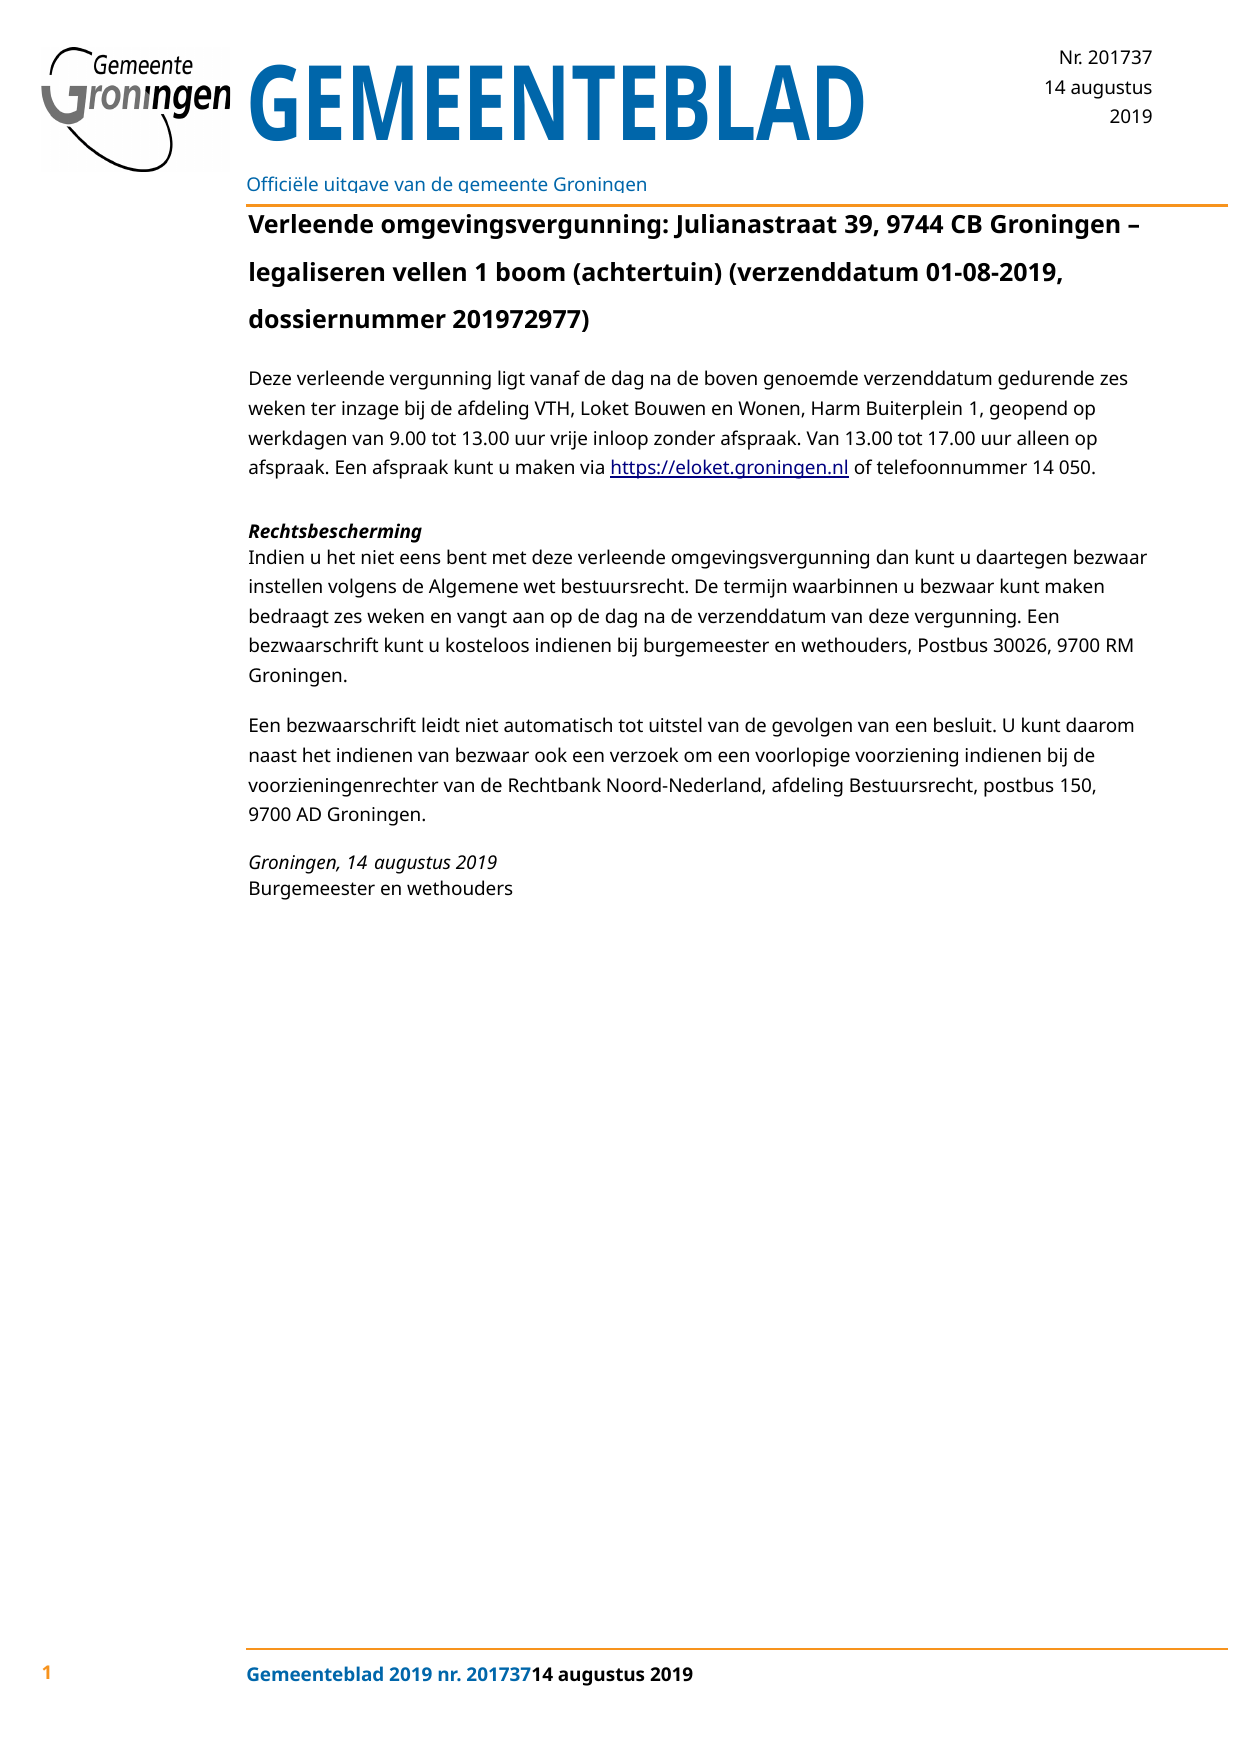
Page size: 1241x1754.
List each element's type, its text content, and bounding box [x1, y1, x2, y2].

picture [41, 47, 231, 172]
text Groningen, 14 augustus 2019 [248, 849, 1152, 875]
text Deze verleende vergunning ligt vanaf de dag na de boven genoemde verzenddatum gedurende zes weken ter inzage bij de afdeling VTH, Loket Bouwen en Wonen, Harm Buiterplein 1, geopend op werkdagen van 9.00 tot 13.00 uur vrije inloop zonder afspraak. Van 13.00 tot 17.00 uur alleen op afspraak. Een afspraak kunt u maken via https://eloket.groningen.nl of telefoonnummer 14 050. [248, 366, 1152, 480]
text Verleende omgevingsvergunning: Julianastraat 39, 9744 CB Groningen – legaliseren vellen 1 boom (achtertuin) (verzenddatum 01-08-2019, dossiernummer 201972977) [248, 207, 1152, 336]
text Indien u het niet eens bent met deze verleende omgevingsvergunning dan kunt u daartegen bezwaar instellen volgens de Algemene wet bestuursrecht. De termijn waarbinnen u bezwaar kunt maken bedraagt zes weken en vangt aan op de dag na de verzenddatum van deze vergunning. Een bezwaarschrift kunt u kosteloos indienen bij burgemeester en wethouders, Postbus 30026, 9700 RM Groningen. [248, 544, 1152, 688]
text Rechtsbescherming [248, 518, 1152, 544]
text Burgemeester en wethouders [248, 875, 1152, 901]
text Een bezwaarschrift leidt niet automatisch tot uitstel van de gevolgen van een besluit. U kunt daarom naast het indienen van bezwaar ook een verzoek om een voorlopige voorziening indienen bij de voorzieningenrechter van de Rechtbank Noord-Nederland, afdeling Bestuursrecht, postbus 150, 9700 AD Groningen. [248, 713, 1152, 827]
